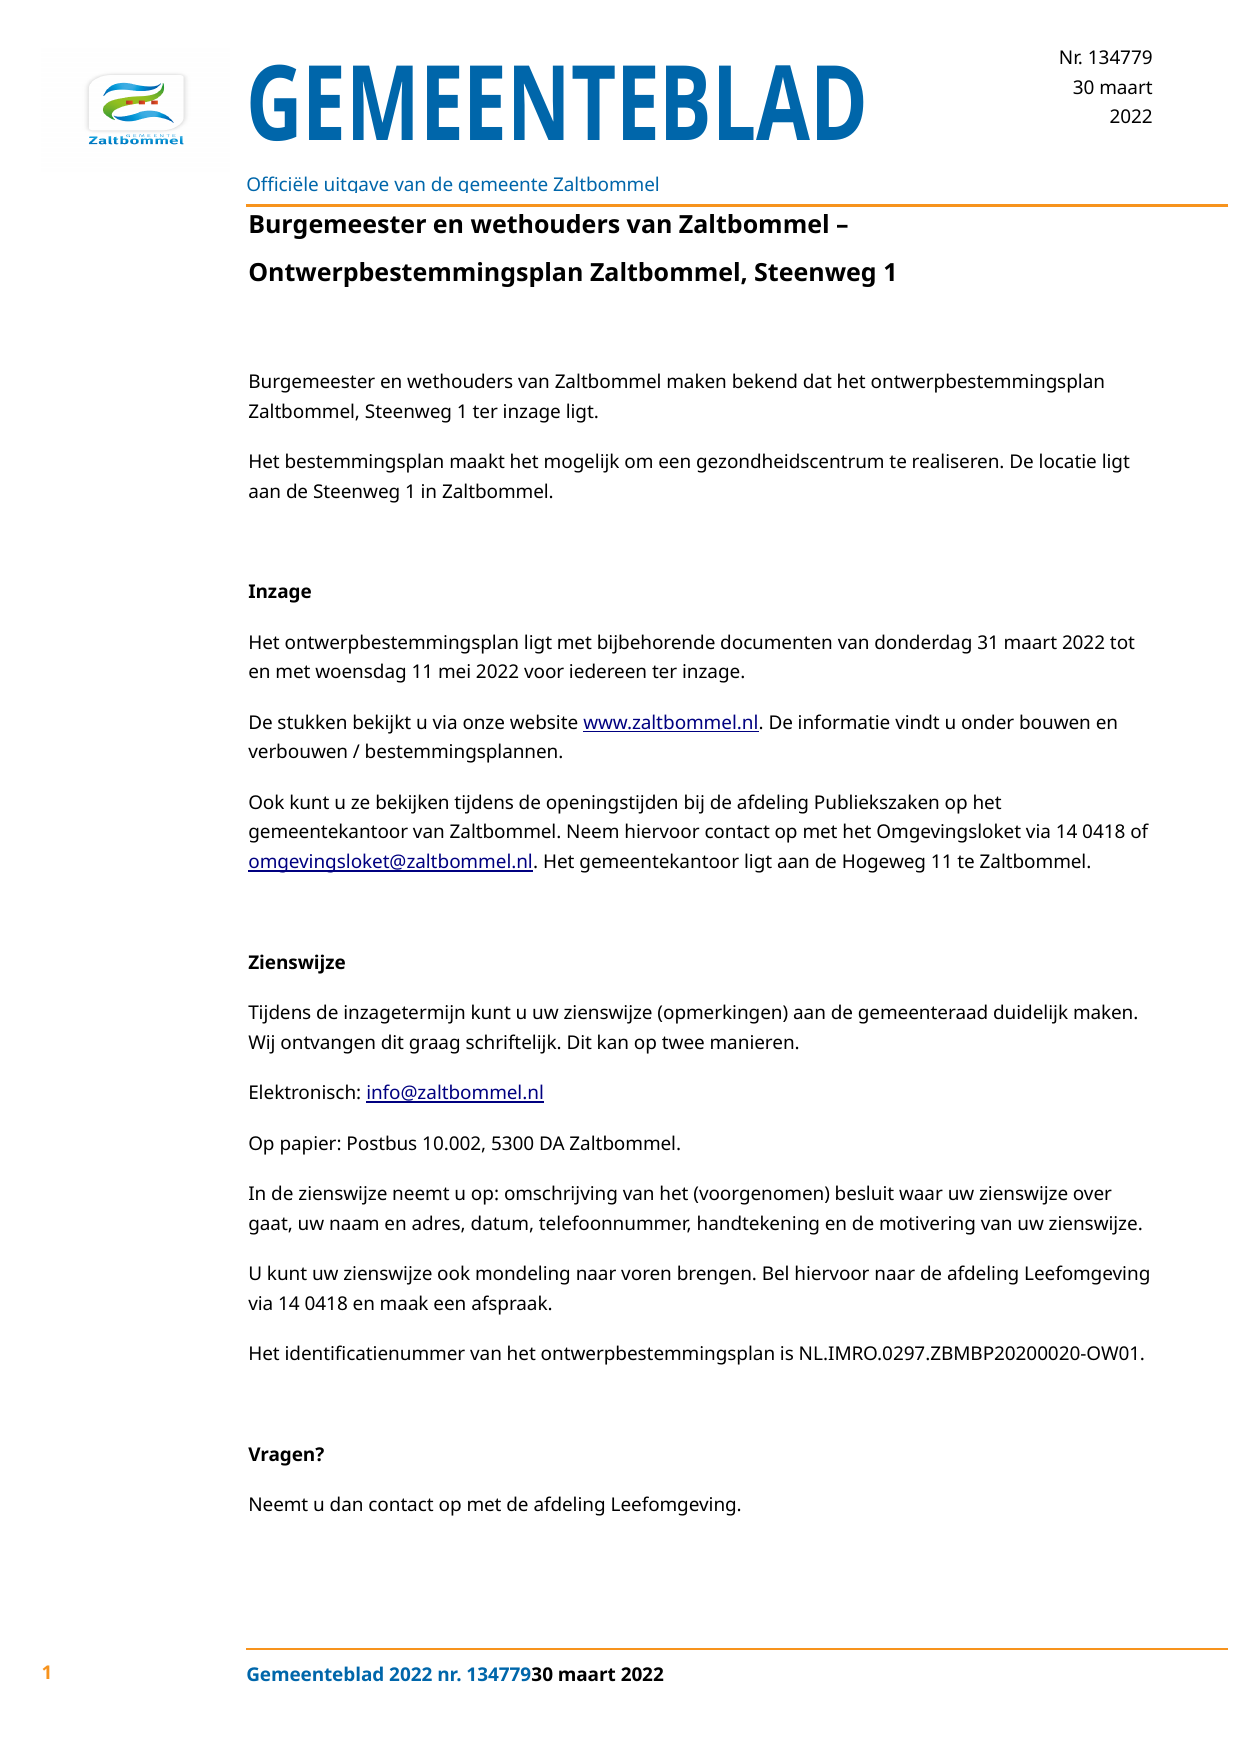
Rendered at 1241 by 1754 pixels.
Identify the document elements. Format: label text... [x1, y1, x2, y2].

text In de zienswijze neemt u op: omschrijving van het (voorgenomen) besluit waar uw zienswijze over gaat, uw naam en adres, datum, telefoonnummer, handtekening en de motivering van uw zienswijze. [248, 1180, 1152, 1236]
text Burgemeester en wethouders van Zaltbommel maken bekend dat het ontwerpbestemmingsplan Zaltbommel, Steenweg 1 ter inzage ligt. [248, 368, 1152, 424]
text Tijdens de inzagetermijn kunt u uw zienswijze (opmerkingen) aan de gemeenteraad duidelijk maken. Wij ontvangen dit graag schriftelijk. Dit kan op twee manieren. [248, 999, 1152, 1055]
text De stukken bekijkt u via onze website www.zaltbommel.nl. De informatie vindt u onder bouwen en verbouwen / bestemmingsplannen. [248, 709, 1152, 764]
text Vragen? [248, 1441, 1152, 1467]
text Het bestemmingsplan maakt het mogelijk om een gezondheidscentrum te realiseren. De locatie ligt aan de Steenweg 1 in Zaltbommel. [248, 448, 1152, 504]
text Elektronisch: info@zaltbommel.nl [248, 1079, 1152, 1105]
text Zienswijze [248, 949, 1152, 975]
text Op papier: Postbus 10.002, 5300 DA Zaltbommel. [248, 1130, 1152, 1156]
picture [41, 47, 231, 172]
text Het identificatienummer van het ontwerpbestemmingsplan is NL.IMRO.0297.ZBMBP20200020-OW01. [248, 1340, 1152, 1366]
text U kunt uw zienswijze ook mondeling naar voren brengen. Bel hiervoor naar de afdeling Leefomgeving via 14 0418 en maak een afspraak. [248, 1260, 1152, 1316]
text Neemt u dan contact op met de afdeling Leefomgeving. [248, 1492, 1152, 1517]
text Het ontwerpbestemmingsplan ligt met bijbehorende documenten van donderdag 31 maart 2022 tot en met woensdag 11 mei 2022 voor iedereen ter inzage. [248, 629, 1152, 684]
text Inzage [248, 579, 1152, 604]
text Ook kunt u ze bekijken tijdens de openingstijden bij de afdeling Publiekszaken op het gemeentekantoor van Zaltbommel. Neem hiervoor contact op met het Omgevingsloket via 14 0418 of omgevingsloket@zaltbommel.nl. Het gemeentekantoor ligt aan de Hogeweg 11 te Zaltbommel. [248, 789, 1152, 874]
text Burgemeester en wethouders van Zaltbommel – Ontwerpbestemmingsplan Zaltbommel, Steenweg 1 [248, 207, 1152, 288]
